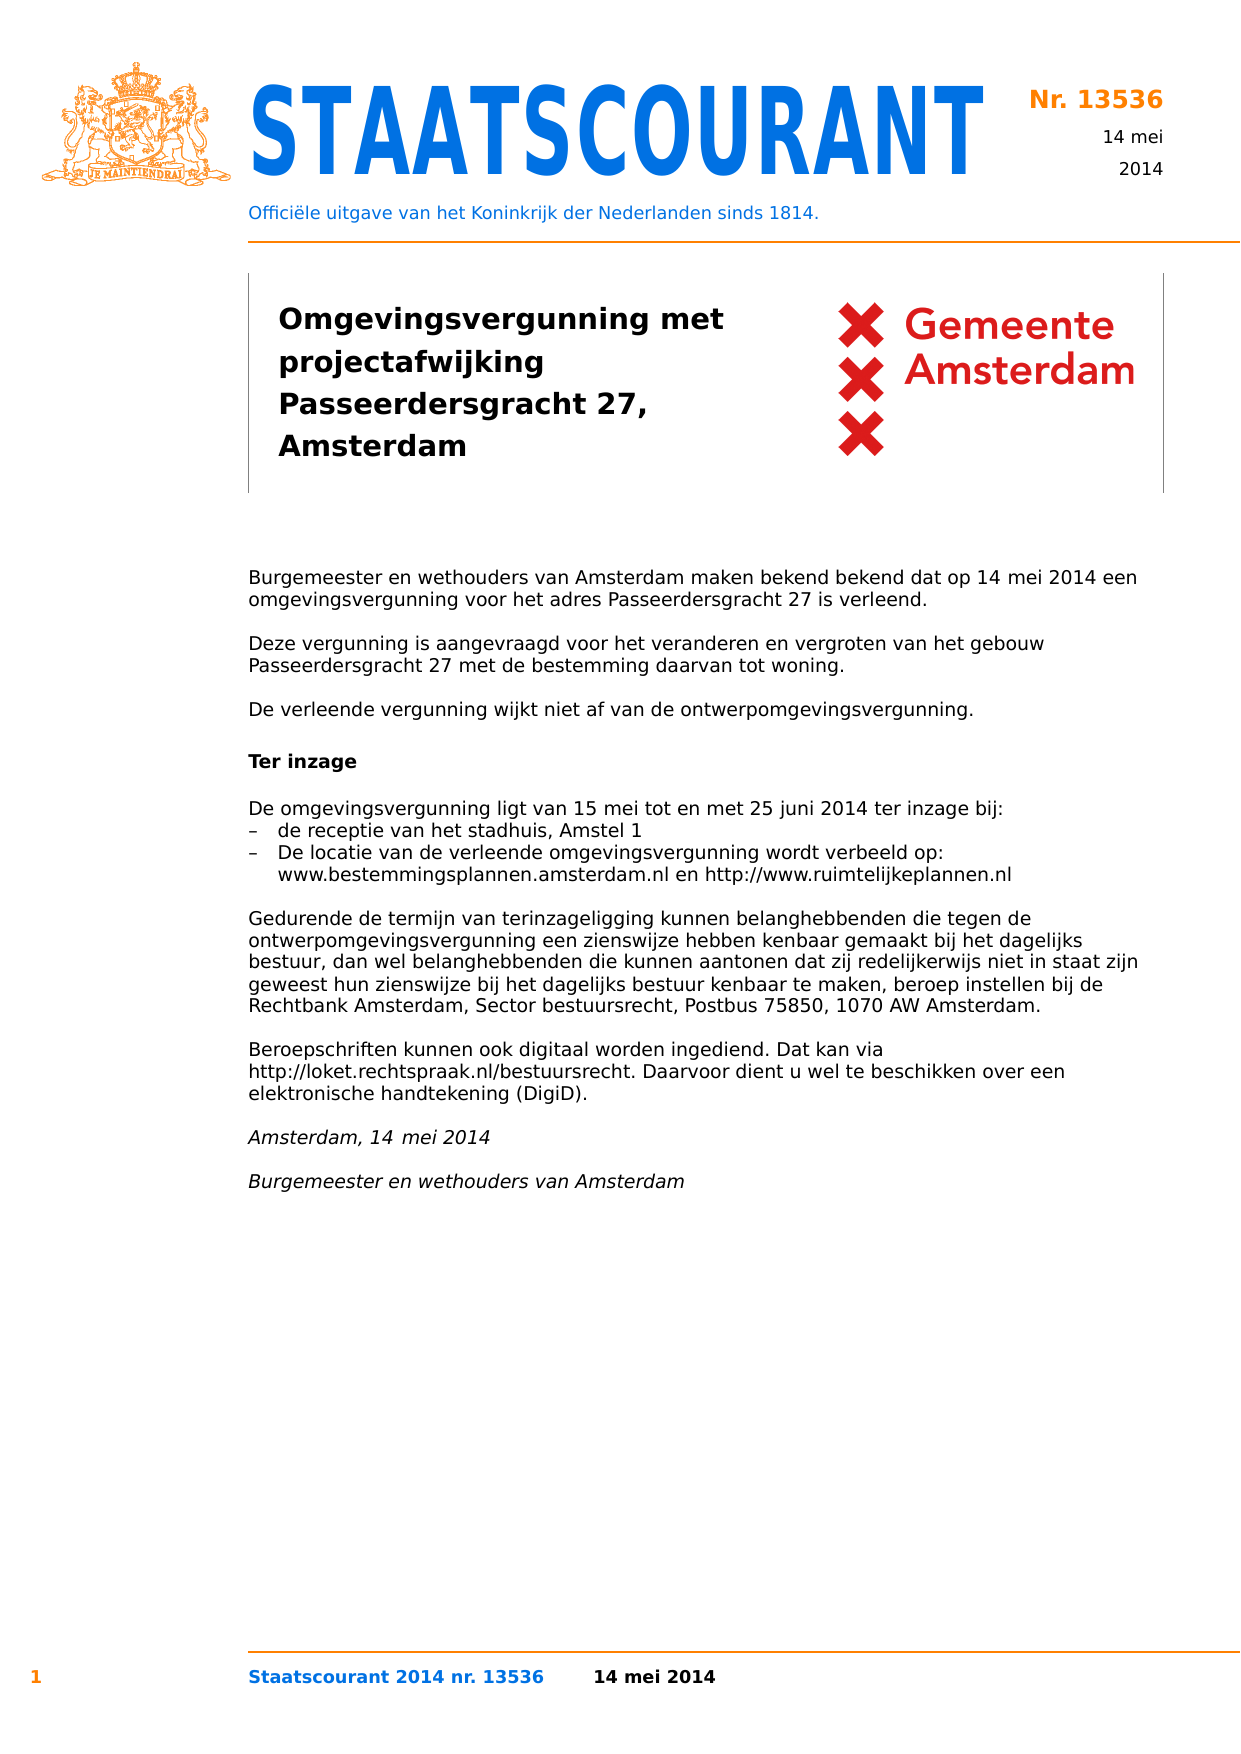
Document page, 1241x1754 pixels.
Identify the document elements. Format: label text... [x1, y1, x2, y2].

text – De locatie van de verleende omgevingsvergunning wordt verbeeld op: [248, 842, 1163, 864]
subtitle Ter inzage [248, 751, 1163, 773]
text Gedurende de termijn van terinzageligging kunnen belanghebbenden die tegen de ontwerpomgevingsvergunning een zienswijze hebben kenbaar gemaakt bij het dagelijks bestuur, dan wel belanghebbenden die kunnen aantonen dat zij redelijkerwijs niet in staat zijn geweest hun zienswijze bij het dagelijks bestuur kenbaar te maken, beroep instellen bij de Rechtbank Amsterdam, Sector bestuursrecht, Postbus 75850, 1070 AW Amsterdam. [248, 907, 1163, 1017]
text De omgevingsvergunning ligt van 15 mei tot en met 25 juni 2014 ter inzage bij: [248, 798, 1163, 820]
text www.bestemmingsplannen.amsterdam.nl en http://www.ruimtelijkeplannen.nl [277, 864, 1163, 886]
text Burgemeester en wethouders van Amsterdam maken bekend bekend dat op 14 mei 2014 een omgevingsvergunning voor het adres Passeerdersgracht 27 is verleend. [248, 567, 1163, 611]
table_cell Officiële uitgave van het Koninkrijk der Nederlanden sinds 1814. [248, 203, 1240, 241]
text De verleende vergunning wijkt niet af van de ontwerpomgevingsvergunning. [248, 699, 1163, 721]
picture [41, 62, 231, 186]
table_header [25, 62, 248, 241]
text Deze vergunning is aangevraagd voor het veranderen en vergroten van het gebouw Passeerdersgracht 27 met de bestemming daarvan tot woning. [248, 633, 1163, 677]
text Amsterdam, 14 mei 2014 [248, 1127, 1163, 1149]
subtitle Omgevingsvergunning met projectafwijking Passeerdersgracht 27, Amsterdam [249, 273, 1163, 493]
table_header STAATSCOURANT [248, 62, 998, 203]
table_header Nr. 13536 [998, 62, 1240, 121]
table_cell 2014 [998, 153, 1240, 203]
text Burgemeester en wethouders van Amsterdam [248, 1171, 1163, 1193]
text Beroepschriften kunnen ook digitaal worden ingediend. Dat kan via http://loket.rechtspraak.nl/bestuursrecht. Daarvoor dient u wel te beschikken over een elektronische handtekening (DigiD). [248, 1039, 1163, 1105]
text – de receptie van het stadhuis, Amstel 1 [248, 820, 1163, 842]
table_cell 14 mei [998, 121, 1240, 153]
picture [838, 302, 1134, 456]
